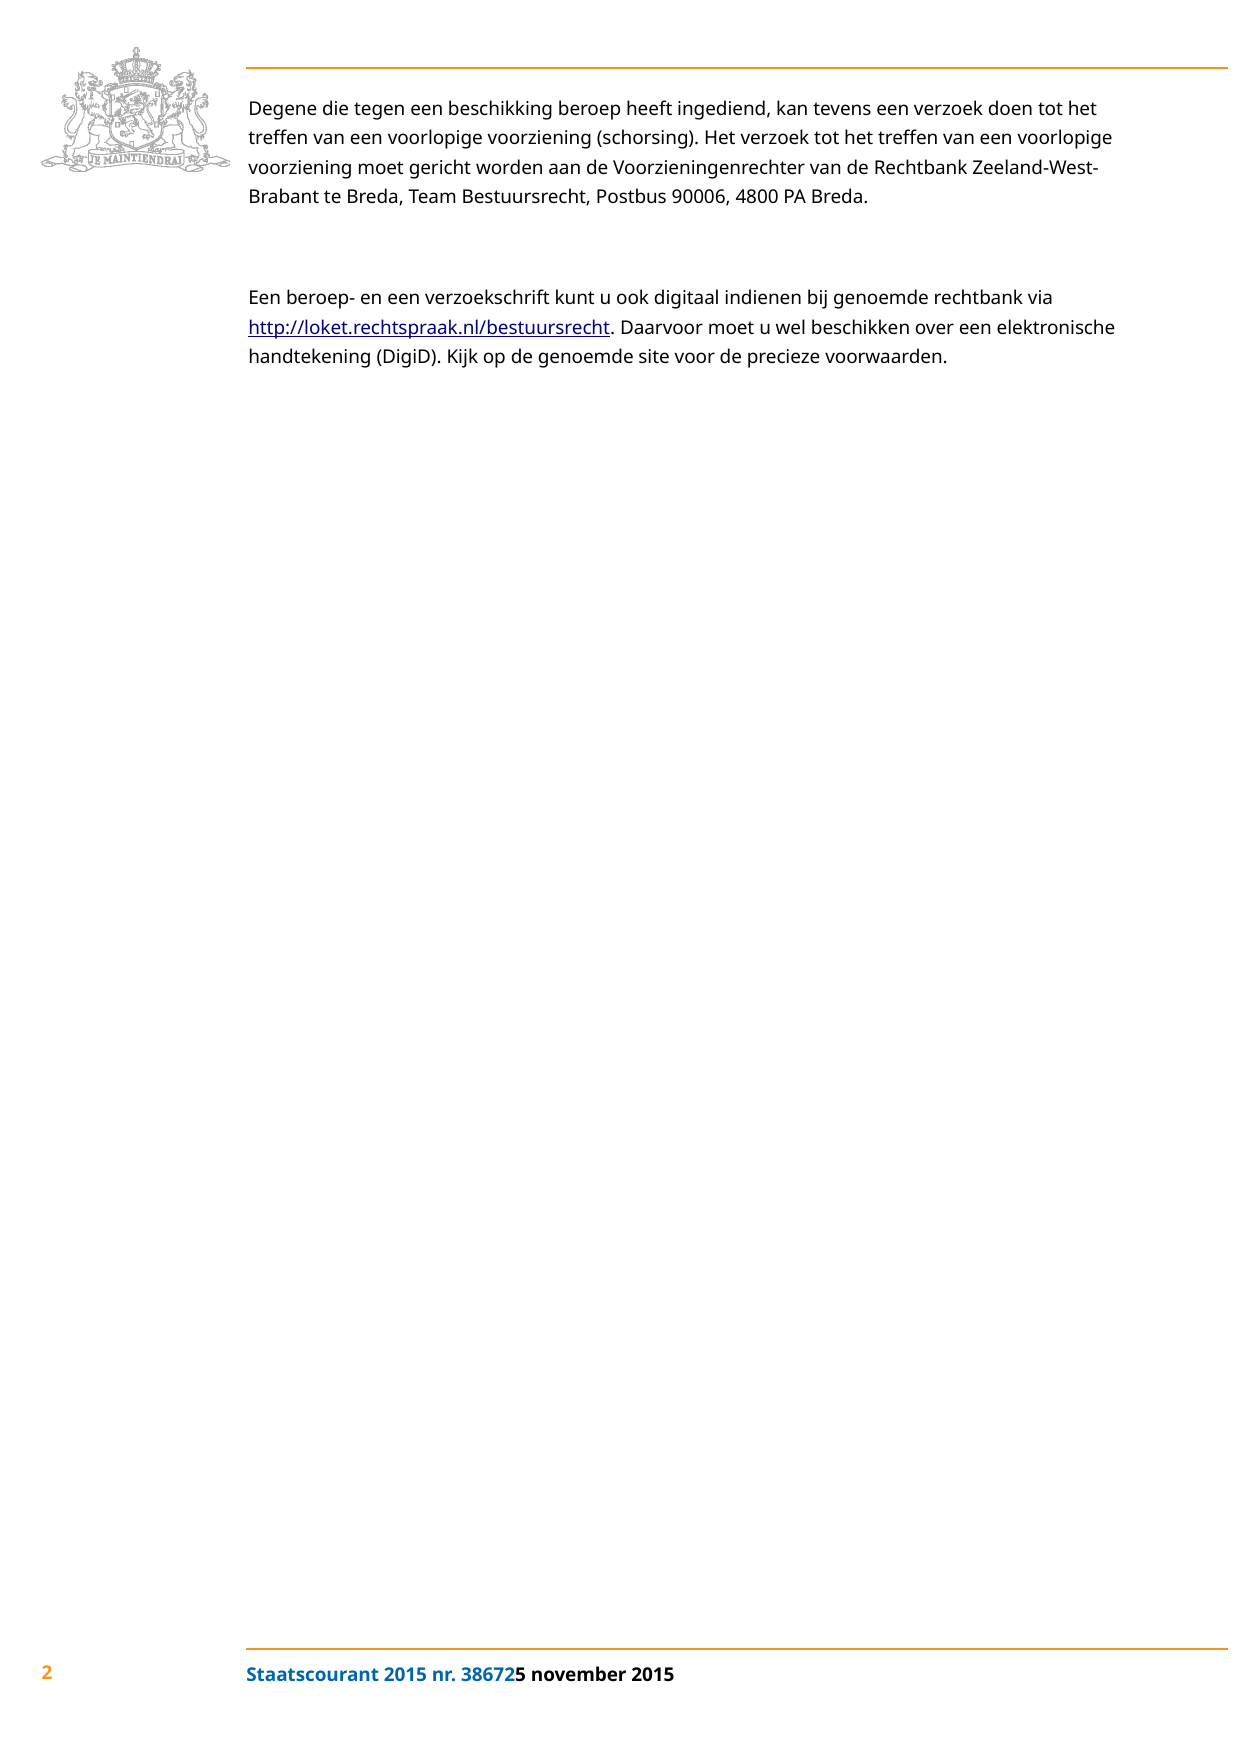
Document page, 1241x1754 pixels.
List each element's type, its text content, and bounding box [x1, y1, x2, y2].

picture [41, 47, 231, 172]
text Een beroep- en een verzoekschrift kunt u ook digitaal indienen bij genoemde rechtbank via http://loket.rechtspraak.nl/bestuursrecht. Daarvoor moet u wel beschikken over een elektronische handtekening (DigiD). Kijk op de genoemde site voor de precieze voorwaarden. [248, 284, 1152, 369]
text Degene die tegen een beschikking beroep heeft ingediend, kan tevens een verzoek doen tot het treffen van een voorlopige voorziening (schorsing). Het verzoek tot het treffen van een voorlopige voorziening moet gericht worden aan de Voorzieningenrechter van de Rechtbank Zeeland-West-Brabant te Breda, Team Bestuursrecht, Postbus 90006, 4800 PA Breda. [248, 95, 1152, 209]
